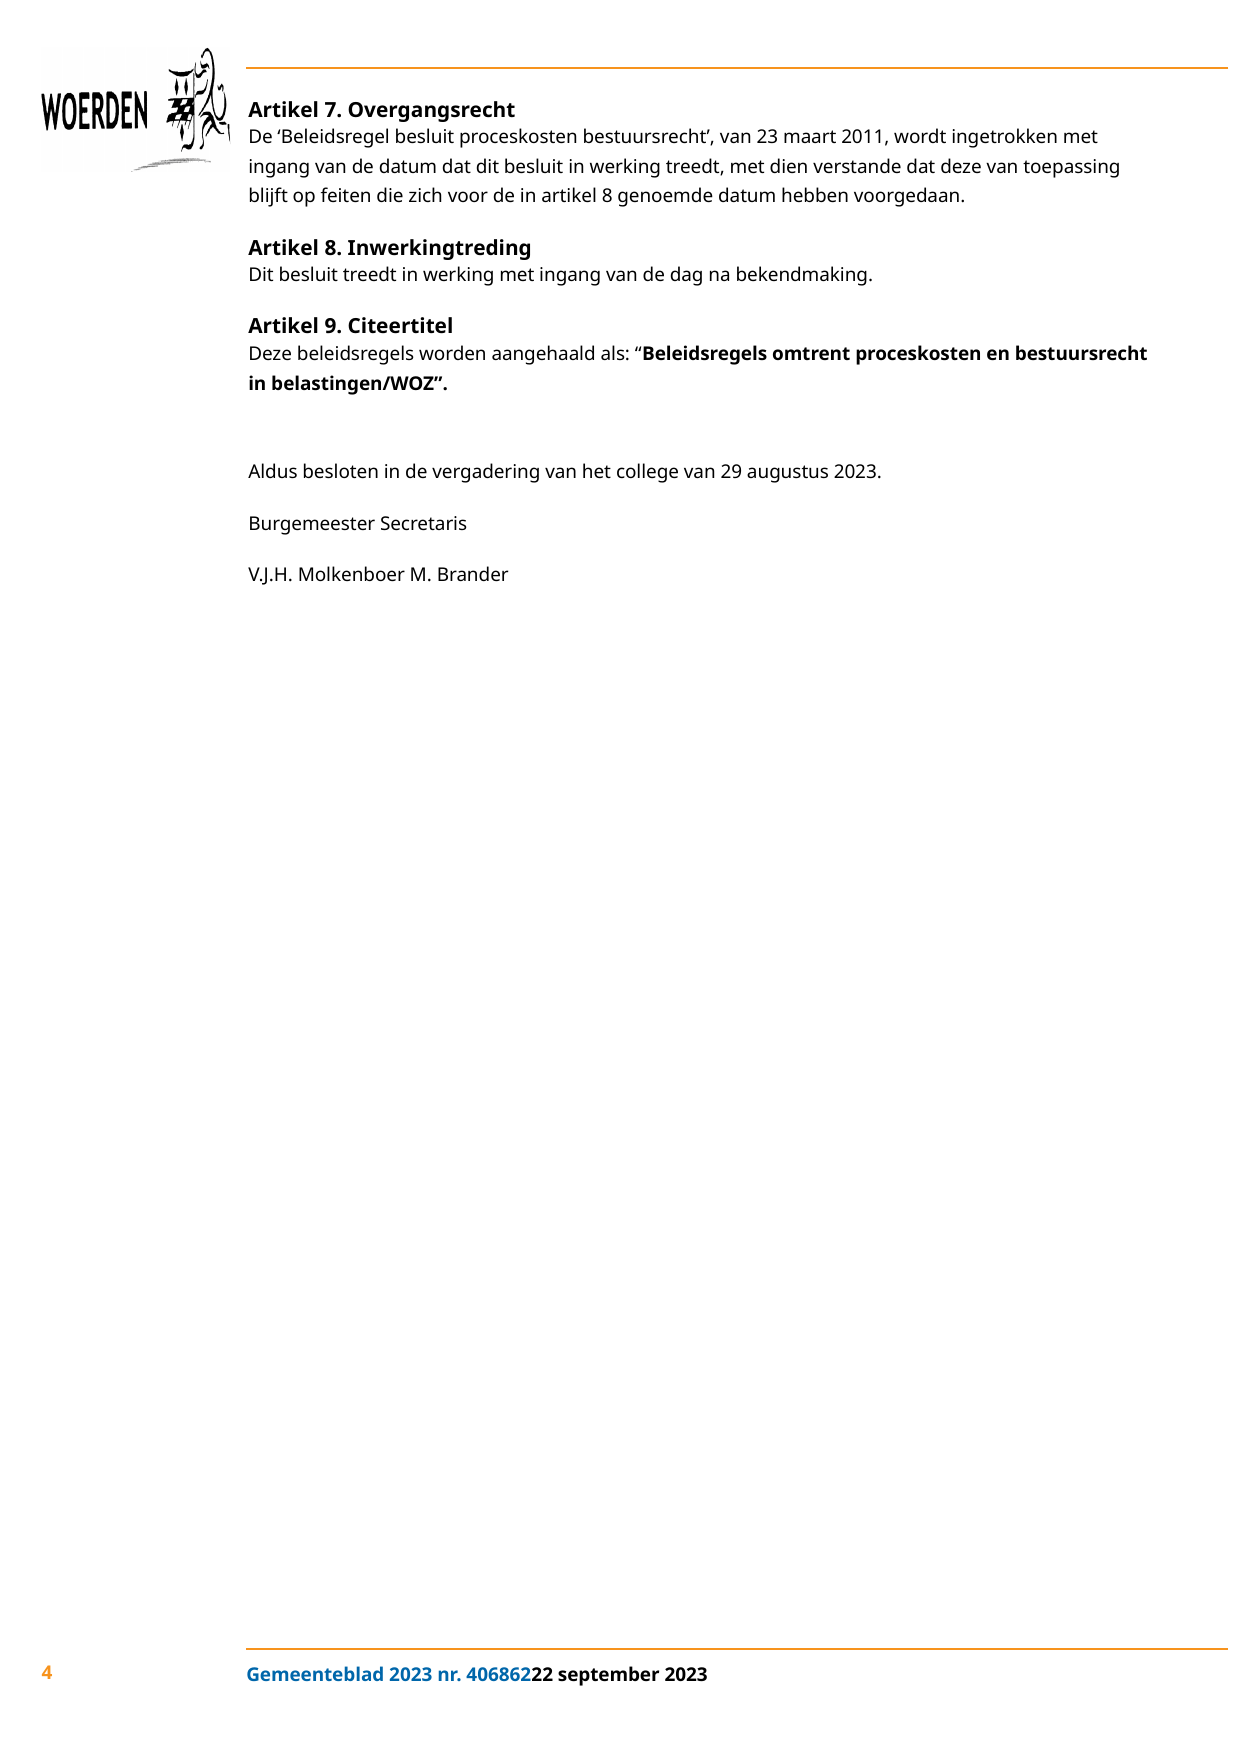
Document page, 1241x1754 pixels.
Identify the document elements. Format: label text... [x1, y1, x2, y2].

picture [41, 47, 231, 172]
text Artikel 9. Citeertitel [248, 312, 1152, 340]
text Dit besluit treedt in werking met ingang van de dag na bekendmaking. [248, 261, 1152, 287]
text Artikel 7. Overgangsrecht [248, 95, 1152, 123]
text Artikel 8. Inwerkingtreding [248, 233, 1152, 261]
text De ‘Beleidsregel besluit proceskosten bestuursrecht’, van 23 maart 2011, wordt ingetrokken met ingang van de datum dat dit besluit in werking treedt, met dien verstande dat deze van toepassing blijft op feiten die zich voor de in artikel 8 genoemde datum hebben voorgedaan. [248, 123, 1152, 208]
text Burgemeester Secretaris [248, 510, 1152, 536]
text Aldus besloten in de vergadering van het college van 29 augustus 2023. [248, 458, 1152, 484]
text Deze beleidsregels worden aangehaald als: “Beleidsregels omtrent proceskosten en bestuursrecht in belastingen/WOZ”. [248, 340, 1152, 395]
text V.J.H. Molkenboer M. Brander [248, 561, 1152, 587]
